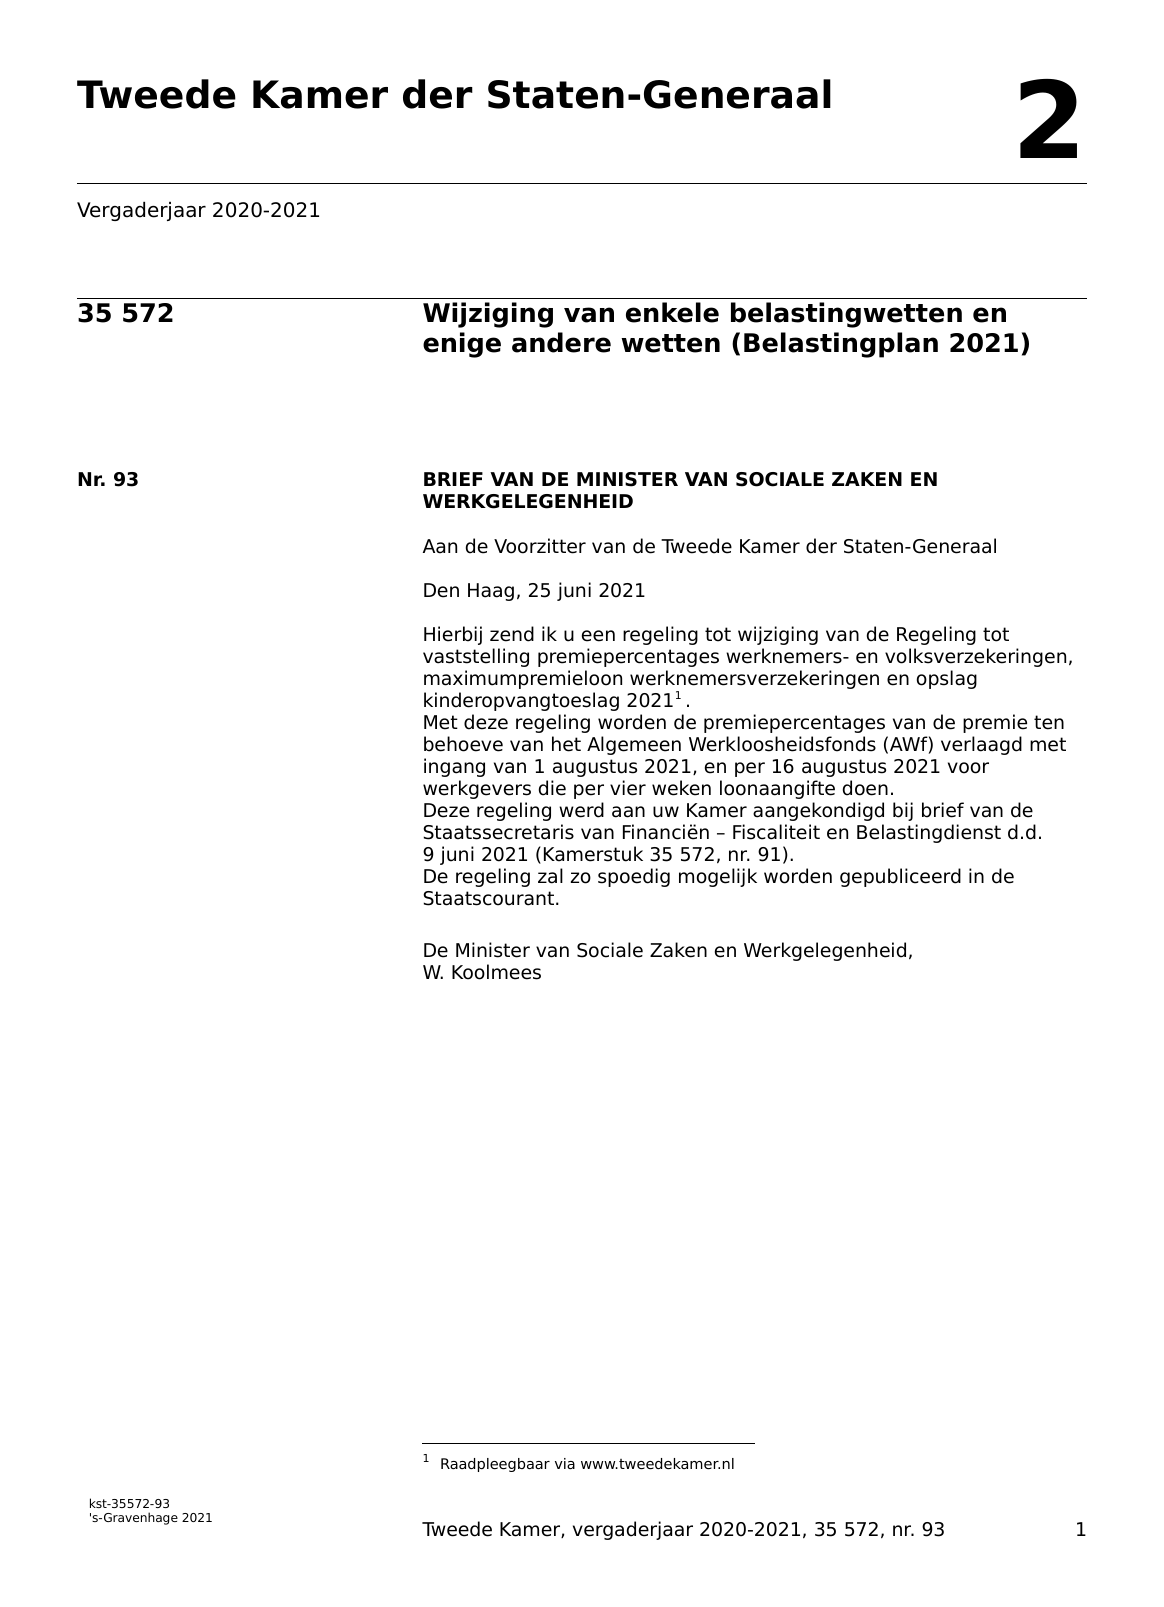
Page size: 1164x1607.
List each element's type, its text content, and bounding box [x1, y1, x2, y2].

text Hierbij zend ik u een regeling tot wijziging van de Regeling tot vaststelling premiepercentages werknemers- en volksverzekeringen, maximumpremieloon werknemersverzekeringen en opslag kinderopvangtoeslag 2021. [422, 624, 1087, 712]
text De regeling zal zo spoedig mogelijk worden gepubliceerd in de Staatscourant. [422, 866, 1087, 909]
table_header Tweede Kamer der Staten-Generaal [77, 59, 886, 183]
text Aan de Voorzitter van de Tweede Kamer der Staten-Generaal [422, 536, 1087, 557]
text Deze regeling werd aan uw Kamer aangekondigd bij brief van de Staatssecretaris van Financiën – Fiscaliteit en Belastingdienst d.d. 9 juni 2021 (Kamerstuk 35 572, nr. 91). [422, 800, 1087, 866]
text 's-Gravenhage 2021 [88, 1511, 323, 1525]
text Raadpleegbaar via www.tweedekamer.nl [422, 1452, 1087, 1474]
text kst-35572-93 [88, 1497, 323, 1511]
table_header 2 [886, 59, 1087, 183]
text De Minister van Sociale Zaken en Werkgelegenheid, W. Koolmees [422, 939, 1087, 983]
subtitle 35 572 Wijziging van enkele belastingwetten en enige andere wetten (Belastingplan 2021) [77, 299, 1087, 358]
subtitle Nr. 93 BRIEF VAN DE MINISTER VAN SOCIALE ZAKEN EN WERKGELEGENHEID [77, 469, 1087, 513]
text Met deze regeling worden de premiepercentages van de premie ten behoeve van het Algemeen Werkloosheidsfonds (AWf) verlaagd met ingang van 1 augustus 2021, en per 16 augustus 2021 voor werkgevers die per vier weken loonaangifte doen. [422, 712, 1087, 800]
table_cell Vergaderjaar 2020-2021 [77, 184, 1087, 298]
text Den Haag, 25 juni 2021 [422, 580, 1087, 602]
